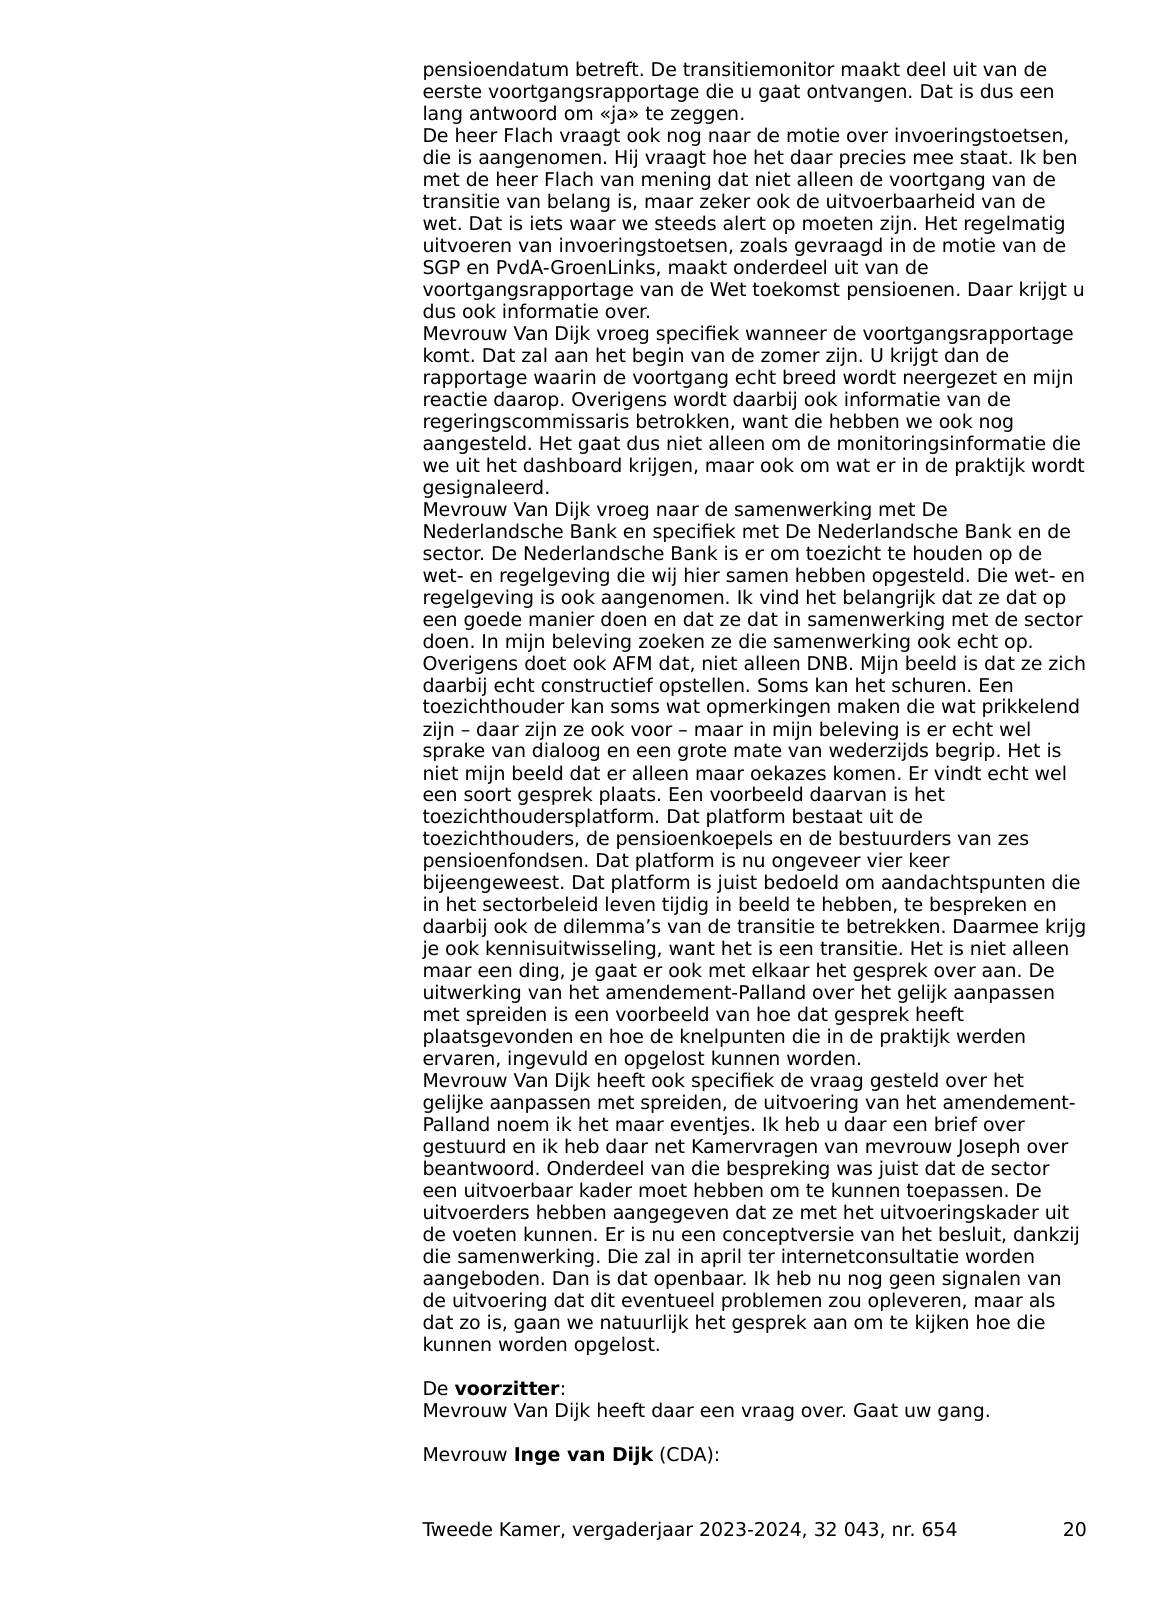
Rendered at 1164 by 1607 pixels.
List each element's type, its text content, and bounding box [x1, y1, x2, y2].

text Mevrouw Inge van Dijk (CDA): [422, 1444, 1087, 1466]
text De voorzitter: [422, 1378, 1087, 1400]
text Mevrouw Van Dijk vroeg naar de samenwerking met De Nederlandsche Bank en specifiek met De Nederlandsche Bank en de sector. De Nederlandsche Bank is er om toezicht te houden op de wet- en regelgeving die wij hier samen hebben opgesteld. Die wet- en regelgeving is ook aangenomen. Ik vind het belangrijk dat ze dat op een goede manier doen en dat ze dat in samenwerking met de sector doen. In mijn beleving zoeken ze die samenwerking ook echt op. Overigens doet ook AFM dat, niet alleen DNB. Mijn beeld is dat ze zich daarbij echt constructief opstellen. Soms kan het schuren. Een toezichthouder kan soms wat opmerkingen maken die wat prikkelend zijn – daar zijn ze ook voor – maar in mijn beleving is er echt wel sprake van dialoog en een grote mate van wederzijds begrip. Het is niet mijn beeld dat er alleen maar oekazes komen. Er vindt echt wel een soort gesprek plaats. Een voorbeeld daarvan is het toezichthoudersplatform. Dat platform bestaat uit de toezichthouders, de pensioenkoepels en de bestuurders van zes pensioenfondsen. Dat platform is nu ongeveer vier keer bijeengeweest. Dat platform is juist bedoeld om aandachtspunten die in het sectorbeleid leven tijdig in beeld te hebben, te bespreken en daarbij ook de dilemma’s van de transitie te betrekken. Daarmee krijg je ook kennisuitwisseling, want het is een transitie. Het is niet alleen maar een ding, je gaat er ook met elkaar het gesprek over aan. De uitwerking van het amendement-Palland over het gelijk aanpassen met spreiden is een voorbeeld van hoe dat gesprek heeft plaatsgevonden en hoe de knelpunten die in de praktijk werden ervaren, ingevuld en opgelost kunnen worden. [422, 499, 1087, 1070]
text Mevrouw Van Dijk vroeg specifiek wanneer de voortgangsrapportage komt. Dat zal aan het begin van de zomer zijn. U krijgt dan de rapportage waarin de voortgang echt breed wordt neergezet en mijn reactie daarop. Overigens wordt daarbij ook informatie van de regeringscommissaris betrokken, want die hebben we ook nog aangesteld. Het gaat dus niet alleen om de monitoringsinformatie die we uit het dashboard krijgen, maar ook om wat er in de praktijk wordt gesignaleerd. [422, 323, 1087, 499]
text pensioendatum betreft. De transitiemonitor maakt deel uit van de eerste voortgangsrapportage die u gaat ontvangen. Dat is dus een lang antwoord om «ja» te zeggen. [422, 59, 1087, 125]
text Mevrouw Van Dijk heeft ook specifiek de vraag gesteld over het gelijke aanpassen met spreiden, de uitvoering van het amendement-Palland noem ik het maar eventjes. Ik heb u daar een brief over gestuurd en ik heb daar net Kamervragen van mevrouw Joseph over beantwoord. Onderdeel van die bespreking was juist dat de sector een uitvoerbaar kader moet hebben om te kunnen toepassen. De uitvoerders hebben aangegeven dat ze met het uitvoeringskader uit de voeten kunnen. Er is nu een conceptversie van het besluit, dankzij die samenwerking. Die zal in april ter internetconsultatie worden aangeboden. Dan is dat openbaar. Ik heb nu nog geen signalen van de uitvoering dat dit eventueel problemen zou opleveren, maar als dat zo is, gaan we natuurlijk het gesprek aan om te kijken hoe die kunnen worden opgelost. [422, 1070, 1087, 1356]
text Mevrouw Van Dijk heeft daar een vraag over. Gaat uw gang. [422, 1400, 1087, 1422]
text De heer Flach vraagt ook nog naar de motie over invoeringstoetsen, die is aangenomen. Hij vraagt hoe het daar precies mee staat. Ik ben met de heer Flach van mening dat niet alleen de voortgang van de transitie van belang is, maar zeker ook de uitvoerbaarheid van de wet. Dat is iets waar we steeds alert op moeten zijn. Het regelmatig uitvoeren van invoeringstoetsen, zoals gevraagd in de motie van de SGP en PvdA-GroenLinks, maakt onderdeel uit van de voortgangsrapportage van de Wet toekomst pensioenen. Daar krijgt u dus ook informatie over. [422, 125, 1087, 323]
